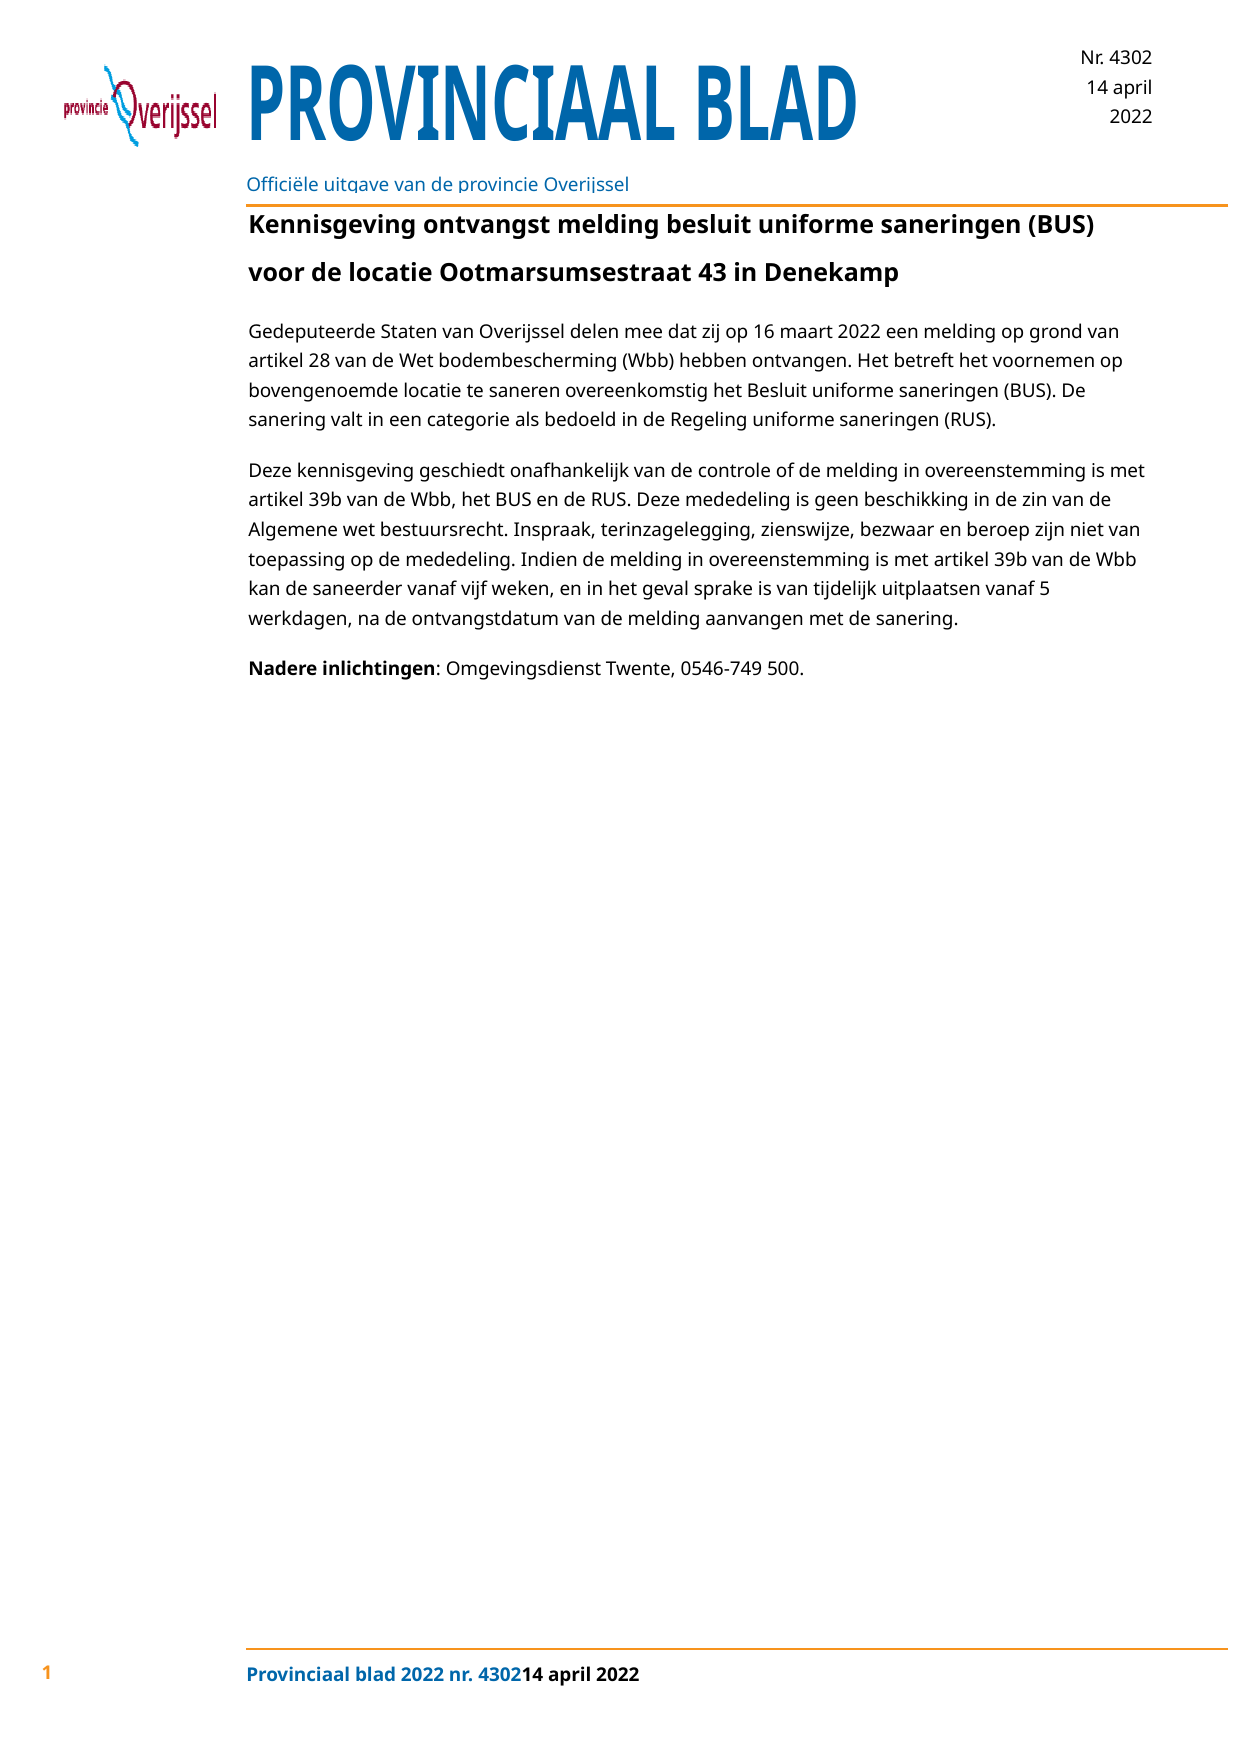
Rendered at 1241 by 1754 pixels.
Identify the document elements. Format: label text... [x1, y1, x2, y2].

text Nadere inlichtingen: Omgevingsdienst Twente, 0546-749 500. [248, 655, 1152, 681]
text Kennisgeving ontvangst melding besluit uniforme saneringen (BUS) voor de locatie Ootmarsumsestraat 43 in Denekamp [248, 207, 1152, 288]
text Deze kennisgeving geschiedt onafhankelijk van de controle of de melding in overeenstemming is met artikel 39b van de Wbb, het BUS en de RUS. Deze mededeling is geen beschikking in de zin van de Algemene wet bestuursrecht. Inspraak, terinzagelegging, zienswijze, bezwaar en beroep zijn niet van toepassing op de mededeling. Indien de melding in overeenstemming is met artikel 39b van de Wbb kan de saneerder vanaf vijf weken, en in het geval sprake is van tijdelijk uitplaatsen vanaf 5 werkdagen, na de ontvangstdatum van de melding aanvangen met de sanering. [248, 457, 1152, 631]
text Gedeputeerde Staten van Overijssel delen mee dat zij op 16 maart 2022 een melding op grond van artikel 28 van de Wet bodembescherming (Wbb) hebben ontvangen. Het betreft het voornemen op bovengenoemde locatie te saneren overeenkomstig het Besluit uniforme saneringen (BUS). De sanering valt in een categorie als bedoeld in de Regeling uniforme saneringen (RUS). [248, 318, 1152, 432]
picture [41, 47, 231, 172]
